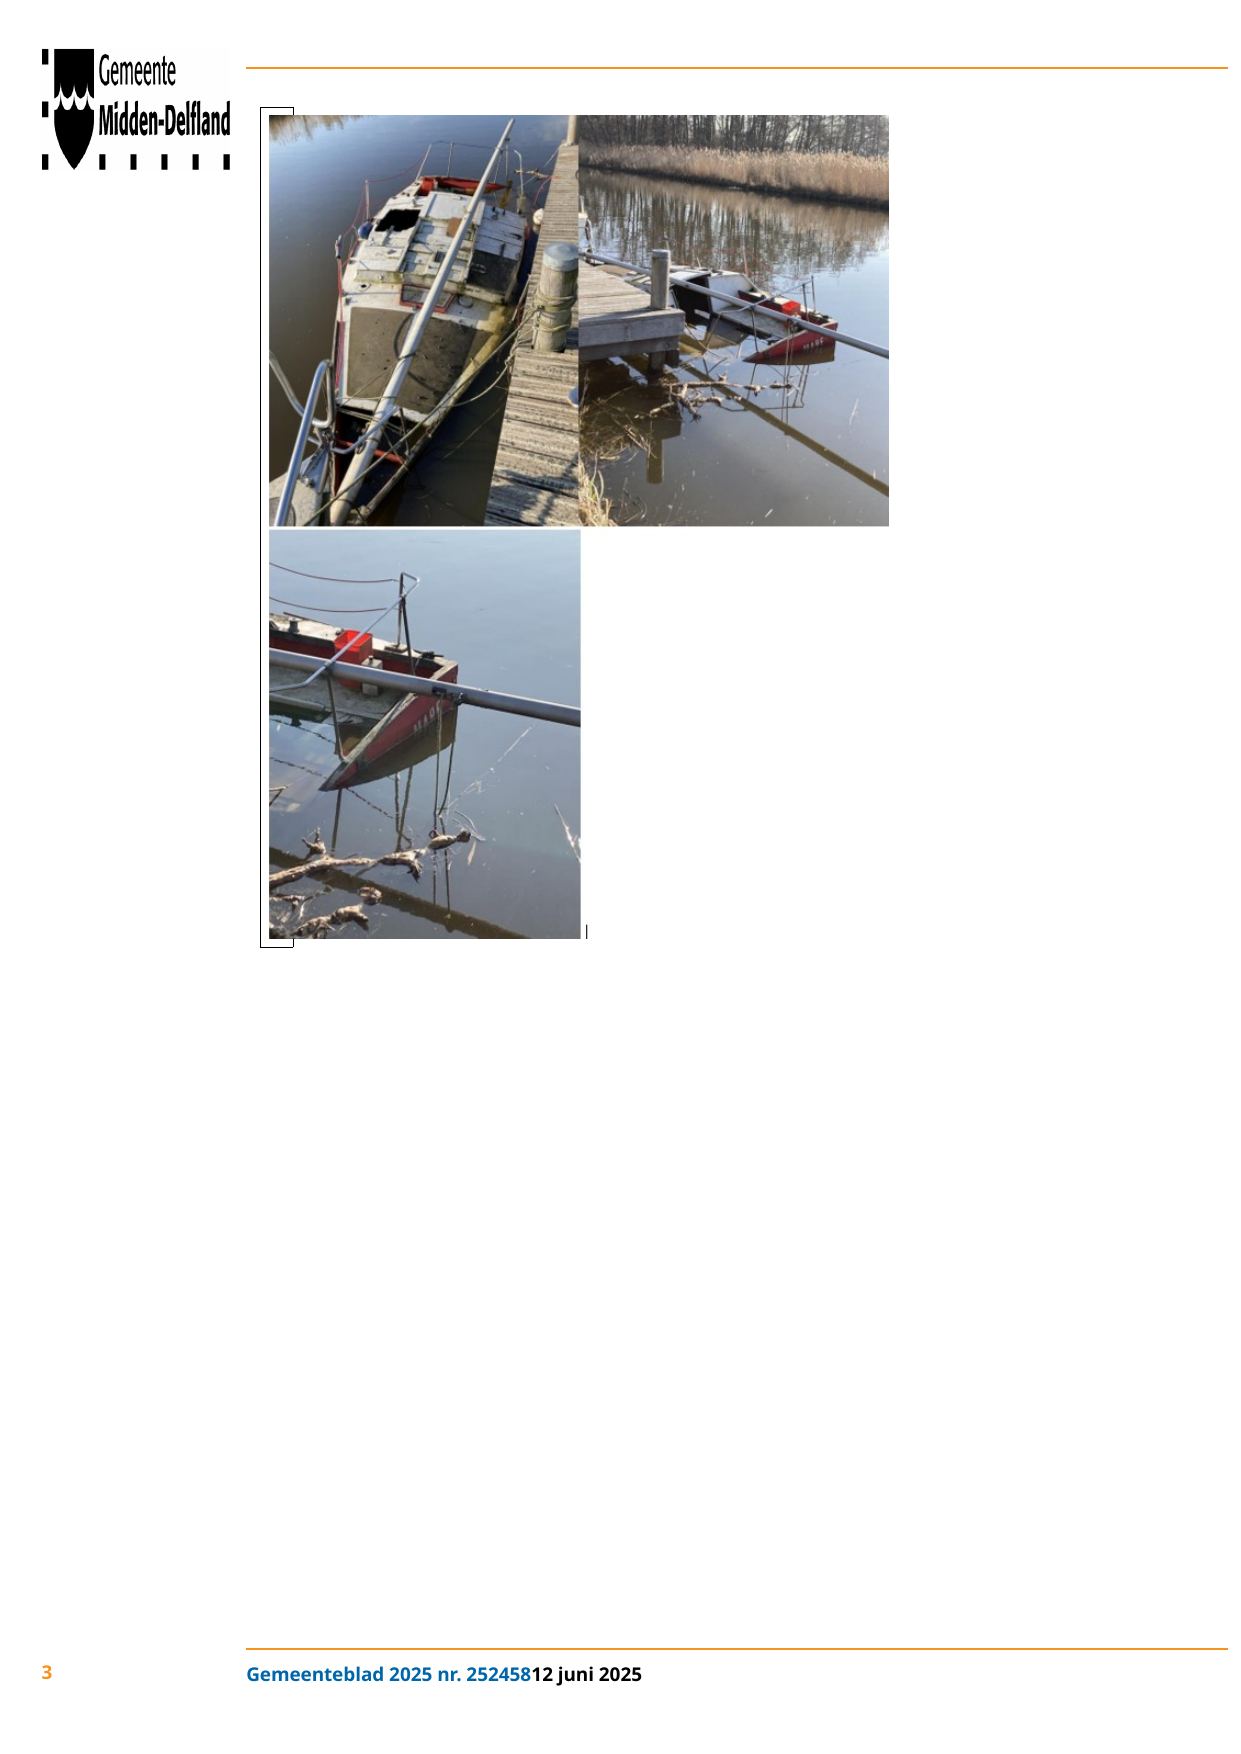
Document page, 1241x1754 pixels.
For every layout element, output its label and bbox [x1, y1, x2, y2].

picture [268, 115, 889, 939]
picture [41, 47, 231, 172]
